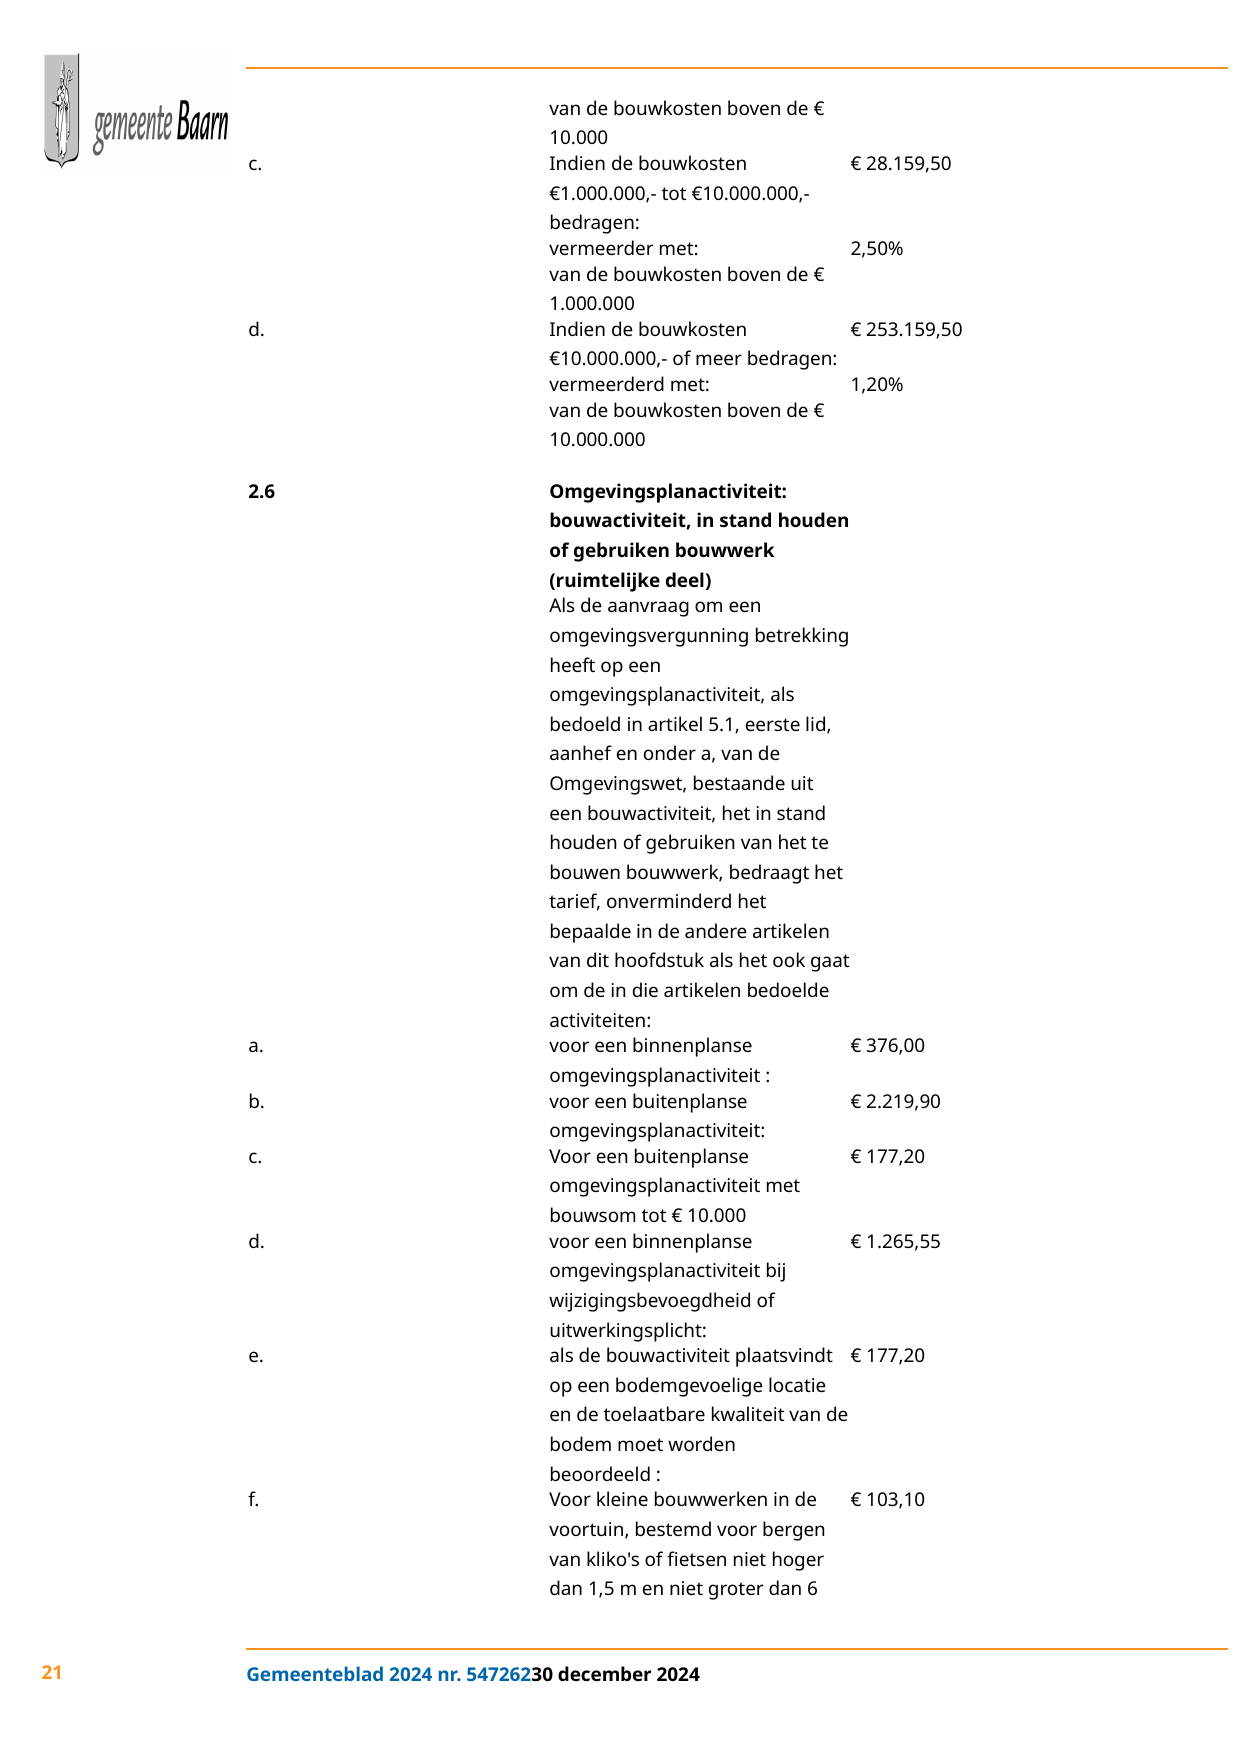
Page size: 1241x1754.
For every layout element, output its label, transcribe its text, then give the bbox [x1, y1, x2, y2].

table_cell van de bouwkosten boven de € 10.000.000 [549, 397, 850, 452]
table_cell voor een buitenplanse omgevingsplanactiviteit: [549, 1088, 850, 1143]
table_cell Omgevingsplanactiviteit: bouwactiviteit, in stand houden of gebruiken bouwwerk (ruimtelijke deel) [549, 478, 850, 593]
table_cell [248, 397, 549, 452]
table_cell [850, 478, 1152, 593]
table_cell vermeerderd met: [549, 371, 850, 397]
table_cell als de bouwactiviteit plaatsvindt op een bodemgevoelige locatie en de toelaatbare kwaliteit van de bodem moet worden beoordeeld : [549, 1343, 850, 1487]
picture [41, 47, 231, 172]
table_cell c. [248, 1143, 549, 1228]
table_cell [248, 95, 549, 150]
table_cell b. [248, 1088, 549, 1143]
table_cell [248, 235, 549, 261]
table_cell [549, 453, 850, 478]
table_cell € 376,00 [850, 1033, 1152, 1088]
table_cell [850, 95, 1152, 150]
table_cell € 1.265,55 [850, 1228, 1152, 1342]
table_cell f. [248, 1487, 549, 1601]
table_cell [248, 453, 549, 478]
table_cell [850, 593, 1152, 1032]
table_cell Als de aanvraag om een omgevingsvergunning betrekking heeft op een omgevingsplanactiviteit, als bedoeld in artikel 5.1, eerste lid, aanhef en onder a, van de Omgevingswet, bestaande uit een bouwactiviteit, het in stand houden of gebruiken van het te bouwen bouwwerk, bedraagt het tarief, onverminderd het bepaalde in de andere artikelen van dit hoofdstuk als het ook gaat om de in die artikelen bedoelde activiteiten: [549, 593, 850, 1032]
table_cell [248, 371, 549, 397]
table_cell van de bouwkosten boven de € 1.000.000 [549, 261, 850, 316]
table_cell € 103,10 [850, 1487, 1152, 1601]
table_cell voor een binnenplanse omgevingsplanactiviteit : [549, 1033, 850, 1088]
table_cell Voor kleine bouwwerken in de voortuin, bestemd voor bergen van kliko's of fietsen niet hoger dan 1,5 m en niet groter dan 6 [549, 1487, 850, 1601]
table_cell voor een binnenplanse omgevingsplanactiviteit bij wijzigingsbevoegdheid of uitwerkingsplicht: [549, 1228, 850, 1342]
table_cell d. [248, 316, 549, 371]
table_cell Indien de bouwkosten €10.000.000,- of meer bedragen: [549, 316, 850, 371]
table_cell Voor een buitenplanse omgevingsplanactiviteit met bouwsom tot € 10.000 [549, 1143, 850, 1228]
table_cell vermeerder met: [549, 235, 850, 261]
table_cell [850, 453, 1152, 478]
table_cell [248, 261, 549, 316]
table_cell 2,50% [850, 235, 1152, 261]
table_cell 1,20% [850, 371, 1152, 397]
table_cell € 177,20 [850, 1143, 1152, 1228]
table_cell 2.6 [248, 478, 549, 593]
table_cell € 2.219,90 [850, 1088, 1152, 1143]
table_cell [850, 261, 1152, 316]
table_cell € 28.159,50 [850, 150, 1152, 235]
table_cell [248, 593, 549, 1032]
table_cell € 253.159,50 [850, 316, 1152, 371]
table_cell c. [248, 150, 549, 235]
table_cell d. [248, 1228, 549, 1342]
table_cell a. [248, 1033, 549, 1088]
table_cell € 177,20 [850, 1343, 1152, 1487]
table_cell Indien de bouwkosten €1.000.000,- tot €10.000.000,- bedragen: [549, 150, 850, 235]
table_cell [850, 397, 1152, 452]
table_cell van de bouwkosten boven de € 10.000 [549, 95, 850, 150]
table_cell e. [248, 1343, 549, 1487]
